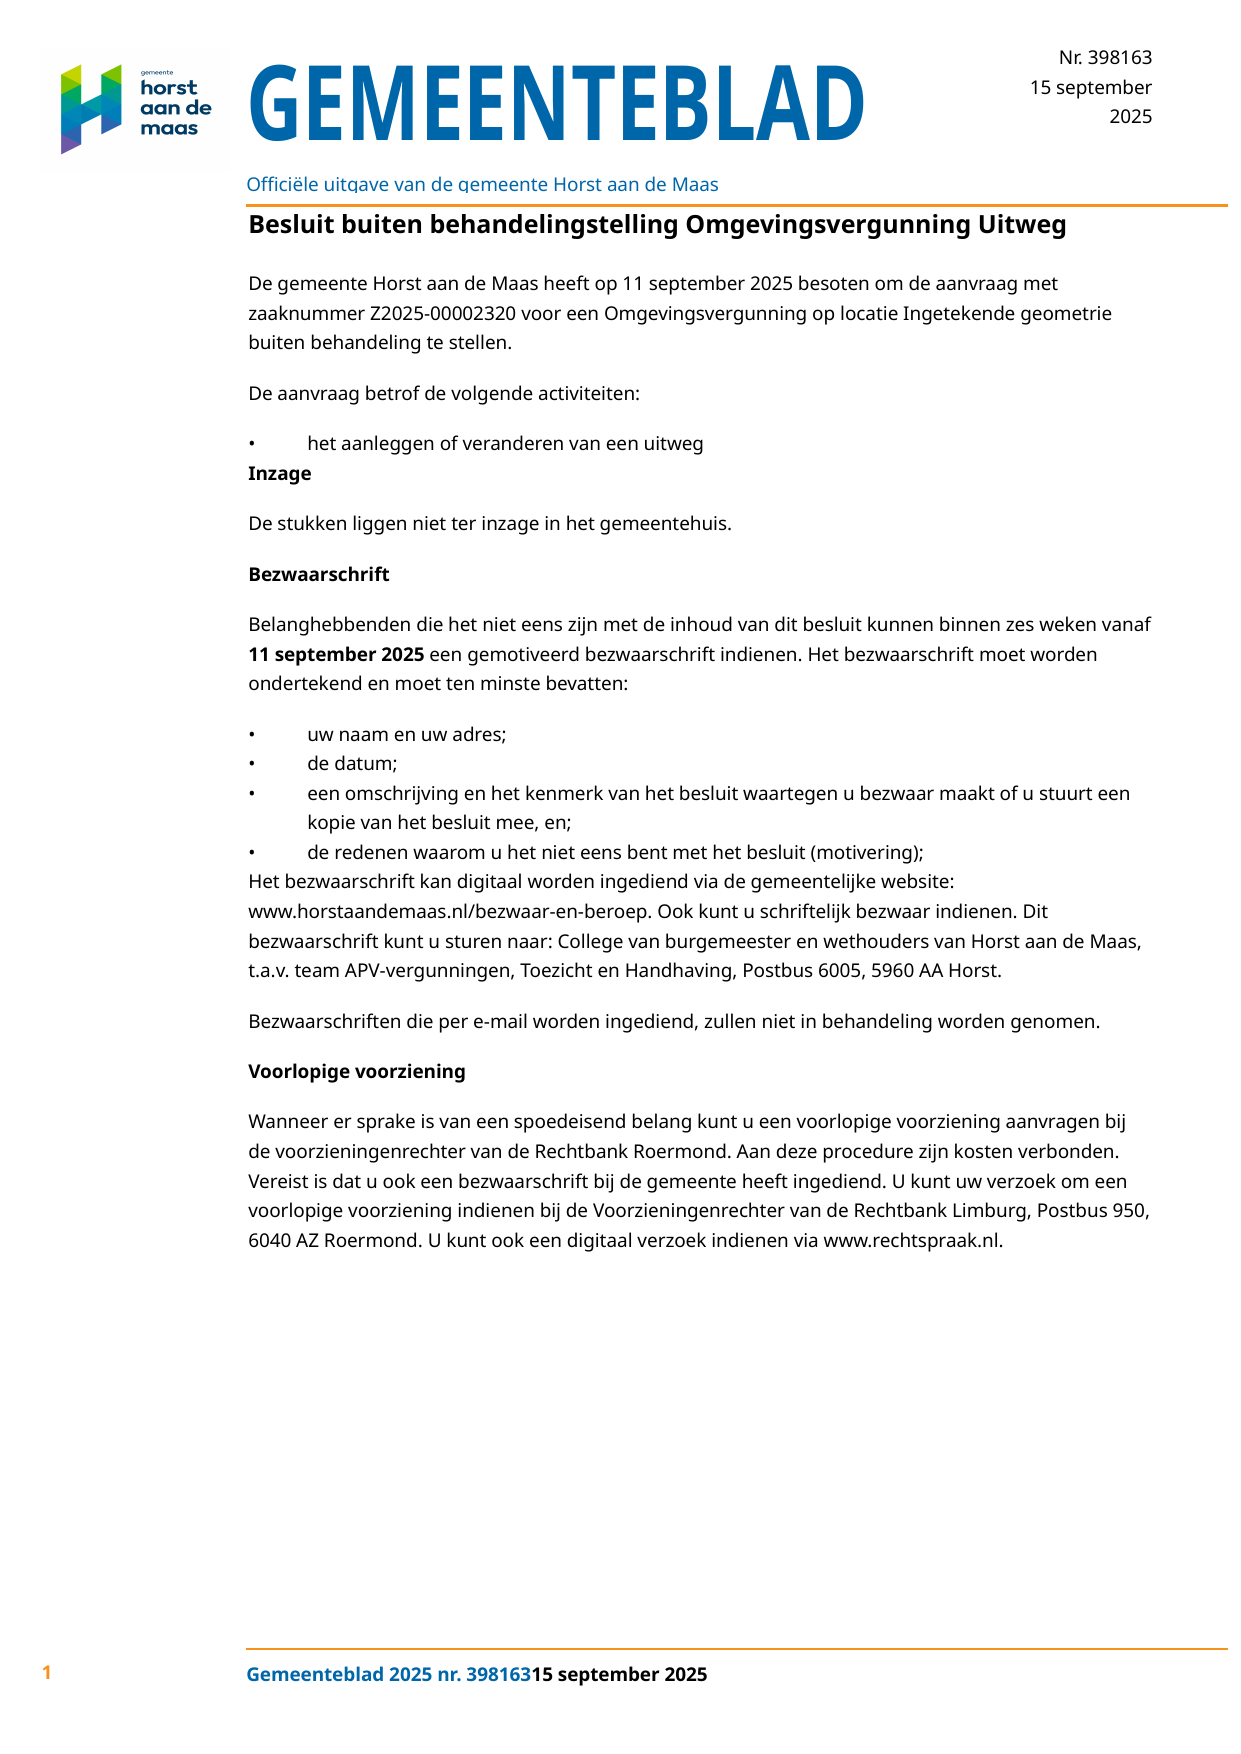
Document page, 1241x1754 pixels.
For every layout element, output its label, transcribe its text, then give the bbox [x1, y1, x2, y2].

text De stukken liggen niet ter inzage in het gemeentehuis. [248, 510, 1152, 536]
text Belanghebbenden die het niet eens zijn met de inhoud van dit besluit kunnen binnen zes weken vanaf 11 september 2025 een gemotiveerd bezwaarschrift indienen. Het bezwaarschrift moet worden ondertekend en moet ten minste bevatten: [248, 611, 1152, 696]
text Wanneer er sprake is van een spoedeisend belang kunt u een voorlopige voorziening aanvragen bij de voorzieningenrechter van de Rechtbank Roermond. Aan deze procedure zijn kosten verbonden. Vereist is dat u ook een bezwaarschrift bij de gemeente heeft ingediend. U kunt uw verzoek om een voorlopige voorziening indienen bij de Voorzieningenrechter van de Rechtbank Limburg, Postbus 950, 6040 AZ Roermond. U kunt ook een digitaal verzoek indienen via www.rechtspraak.nl. [248, 1109, 1152, 1253]
list het aanleggen of veranderen van een uitweg [248, 430, 1152, 456]
text Inzage [248, 460, 1152, 486]
text Besluit buiten behandelingstelling Omgevingsvergunning Uitweg [248, 207, 1152, 241]
list uw naam en uw adres; [248, 721, 1152, 746]
list de datum; [248, 750, 1152, 776]
text De aanvraag betrof de volgende activiteiten: [248, 380, 1152, 406]
text Het bezwaarschrift kan digitaal worden ingediend via de gemeentelijke website: www.horstaandemaas.nl/bezwaar-en-beroep. Ook kunt u schriftelijk bezwaar indienen. Dit bezwaarschrift kunt u sturen naar: College van burgemeester en wethouders van Horst aan de Maas, t.a.v. team APV-vergunningen, Toezicht en Handhaving, Postbus 6005, 5960 AA Horst. [248, 869, 1152, 983]
list een omschrijving en het kenmerk van het besluit waartegen u bezwaar maakt of u stuurt een kopie van het besluit mee, en; [248, 780, 1152, 835]
list de redenen waarom u het niet eens bent met het besluit (motivering); [248, 839, 1152, 865]
picture [41, 47, 231, 172]
text De gemeente Horst aan de Maas heeft op 11 september 2025 besoten om de aanvraag met zaaknummer Z2025-00002320 voor een Omgevingsvergunning op locatie Ingetekende geometrie buiten behandeling te stellen. [248, 270, 1152, 355]
text Voorlopige voorziening [248, 1058, 1152, 1084]
text Bezwaarschriften die per e-mail worden ingediend, zullen niet in behandeling worden genomen. [248, 1008, 1152, 1033]
text Bezwaarschrift [248, 561, 1152, 586]
